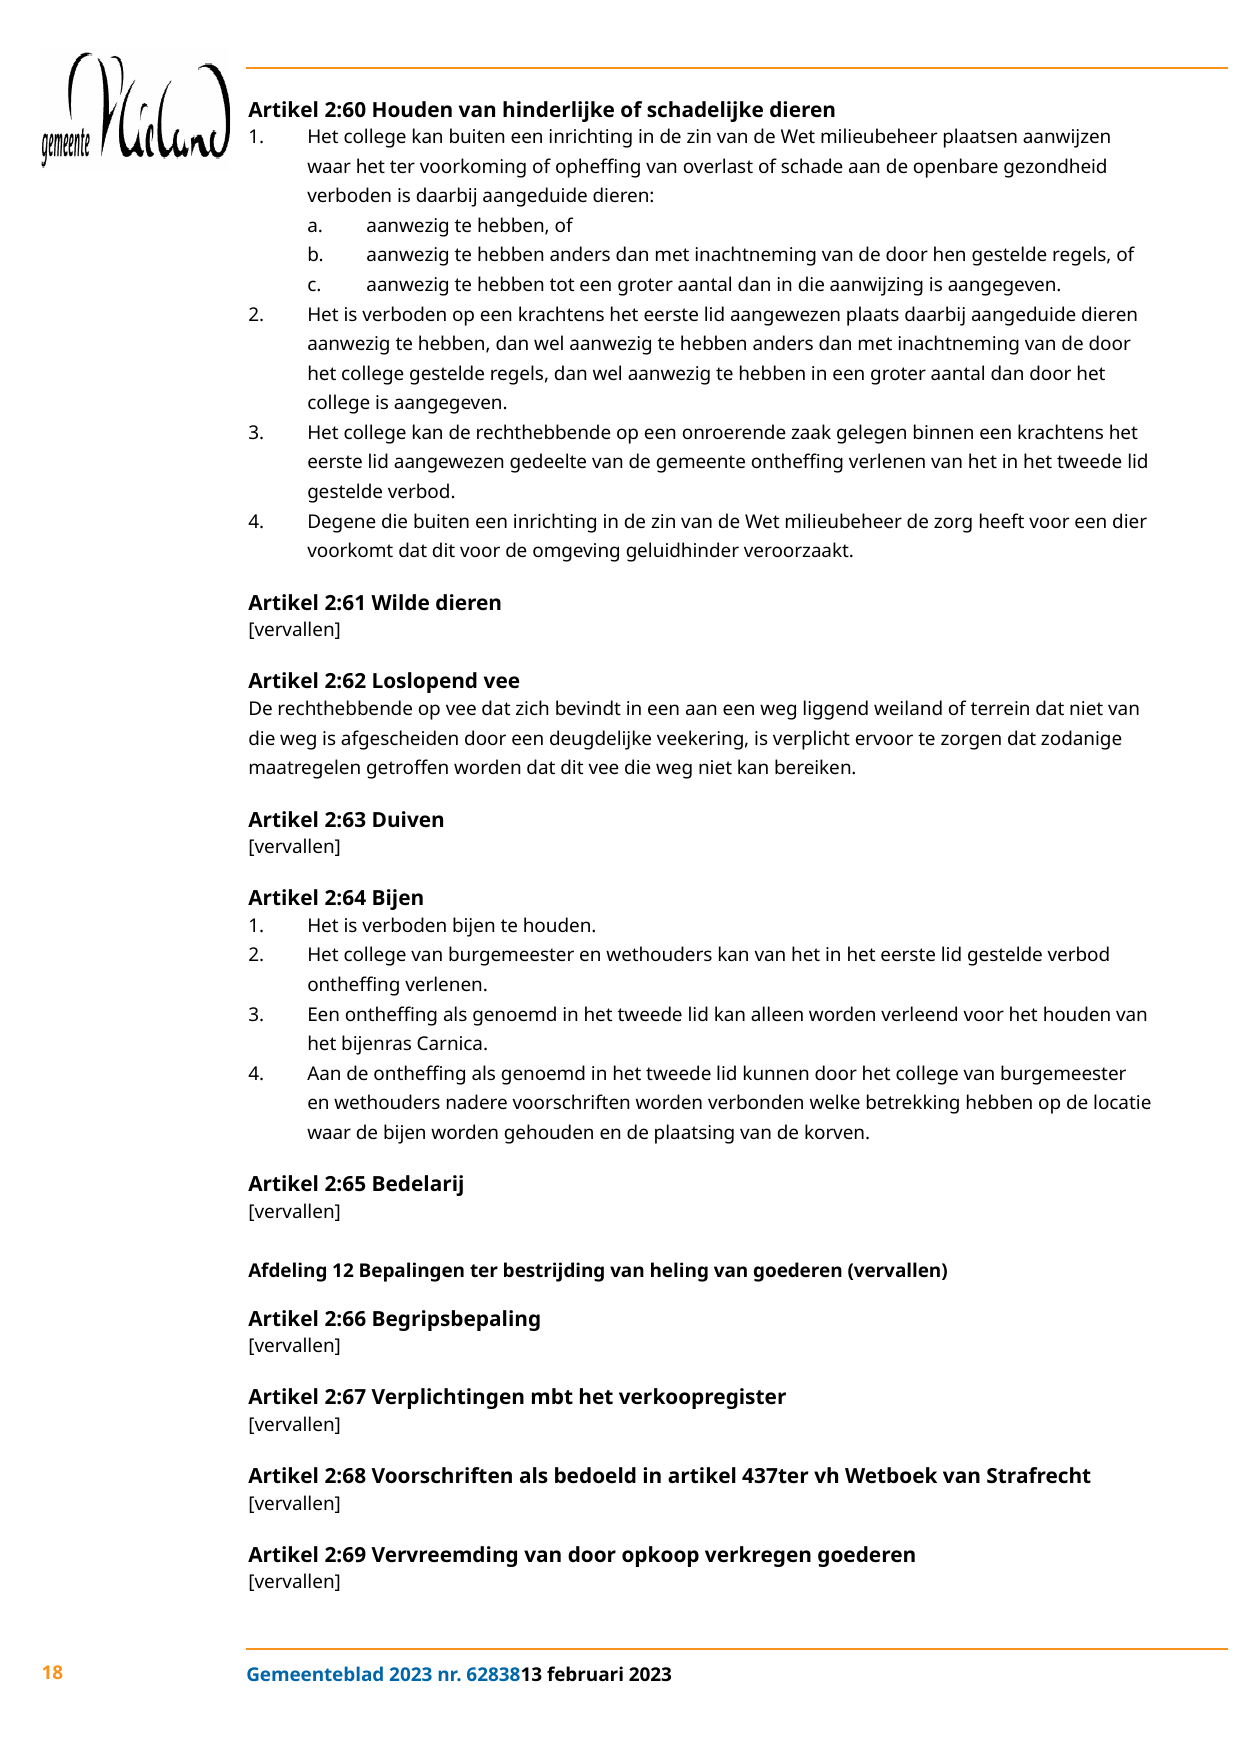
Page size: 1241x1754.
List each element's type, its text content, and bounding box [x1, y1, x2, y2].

text Artikel 2:64 Bijen [248, 883, 1152, 912]
text De rechthebbende op vee dat zich bevindt in een aan een weg liggend weiland of terrein dat niet van die weg is afgescheiden door een deugdelijke veekering, is verplicht ervoor te zorgen dat zodanige maatregelen getroffen worden dat dit vee die weg niet kan bereiken. [248, 695, 1152, 780]
text Artikel 2:63 Duiven [248, 805, 1152, 833]
text Artikel 2:68 Voorschriften als bedoeld in artikel 437ter vh Wetboek van Strafrecht [248, 1461, 1152, 1490]
text [vervallen] [248, 1332, 1152, 1358]
text Artikel 2:62 Loslopend vee [248, 667, 1152, 695]
list aanwezig te hebben, of [307, 212, 1152, 238]
list Het is verboden bijen te houden. [248, 912, 1152, 938]
text Artikel 2:69 Vervreemding van door opkoop verkregen goederen [248, 1540, 1152, 1569]
text Artikel 2:60 Houden van hinderlijke of schadelijke dieren [248, 95, 1152, 123]
list Degene die buiten een inrichting in de zin van de Wet milieubeheer de zorg heeft voor een dier voorkomt dat dit voor de omgeving geluidhinder veroorzaakt. [248, 508, 1152, 563]
text Artikel 2:65 Bedelarij [248, 1169, 1152, 1198]
list Aan de ontheffing als genoemd in het tweede lid kunnen door het college van burgemeester en wethouders nadere voorschriften worden verbonden welke betrekking hebben op de locatie waar de bijen worden gehouden en de plaatsing van de korven. [248, 1060, 1152, 1145]
list Een ontheffing als genoemd in het tweede lid kan alleen worden verleend voor het houden van het bijenras Carnica. [248, 1001, 1152, 1056]
text [vervallen] [248, 1569, 1152, 1594]
picture [41, 47, 231, 172]
list Het is verboden op een krachtens het eerste lid aangewezen plaats daarbij aangeduide dieren aanwezig te hebben, dan wel aanwezig te hebben anders dan met inachtneming van de door het college gestelde regels, dan wel aanwezig te hebben in een groter aantal dan door het college is aangegeven. [248, 301, 1152, 415]
text Artikel 2:66 Begripsbepaling [248, 1304, 1152, 1332]
list aanwezig te hebben tot een groter aantal dan in die aanwijzing is aangegeven. [307, 271, 1152, 297]
text Artikel 2:61 Wilde dieren [248, 588, 1152, 616]
text [vervallen] [248, 833, 1152, 859]
list aanwezig te hebben anders dan met inachtneming van de door hen gestelde regels, of [307, 242, 1152, 267]
text Artikel 2:67 Verplichtingen mbt het verkoopregister [248, 1382, 1152, 1411]
text [vervallen] [248, 1198, 1152, 1224]
text Afdeling 12 Bepalingen ter bestrijding van heling van goederen (vervallen) [248, 1257, 1152, 1283]
list Het college van burgemeester en wethouders kan van het in het eerste lid gestelde verbod ontheffing verlenen. [248, 942, 1152, 997]
list Het college kan de rechthebbende op een onroerende zaak gelegen binnen een krachtens het eerste lid aangewezen gedeelte van de gemeente ontheffing verlenen van het in het tweede lid gestelde verbod. [248, 419, 1152, 504]
text [vervallen] [248, 616, 1152, 642]
list Het college kan buiten een inrichting in de zin van de Wet milieubeheer plaatsen aanwijzen waar het ter voorkoming of opheffing van overlast of schade aan de openbare gezondheid verboden is daarbij aangeduide dieren: [248, 123, 1152, 208]
text [vervallen] [248, 1490, 1152, 1516]
text [vervallen] [248, 1411, 1152, 1437]
